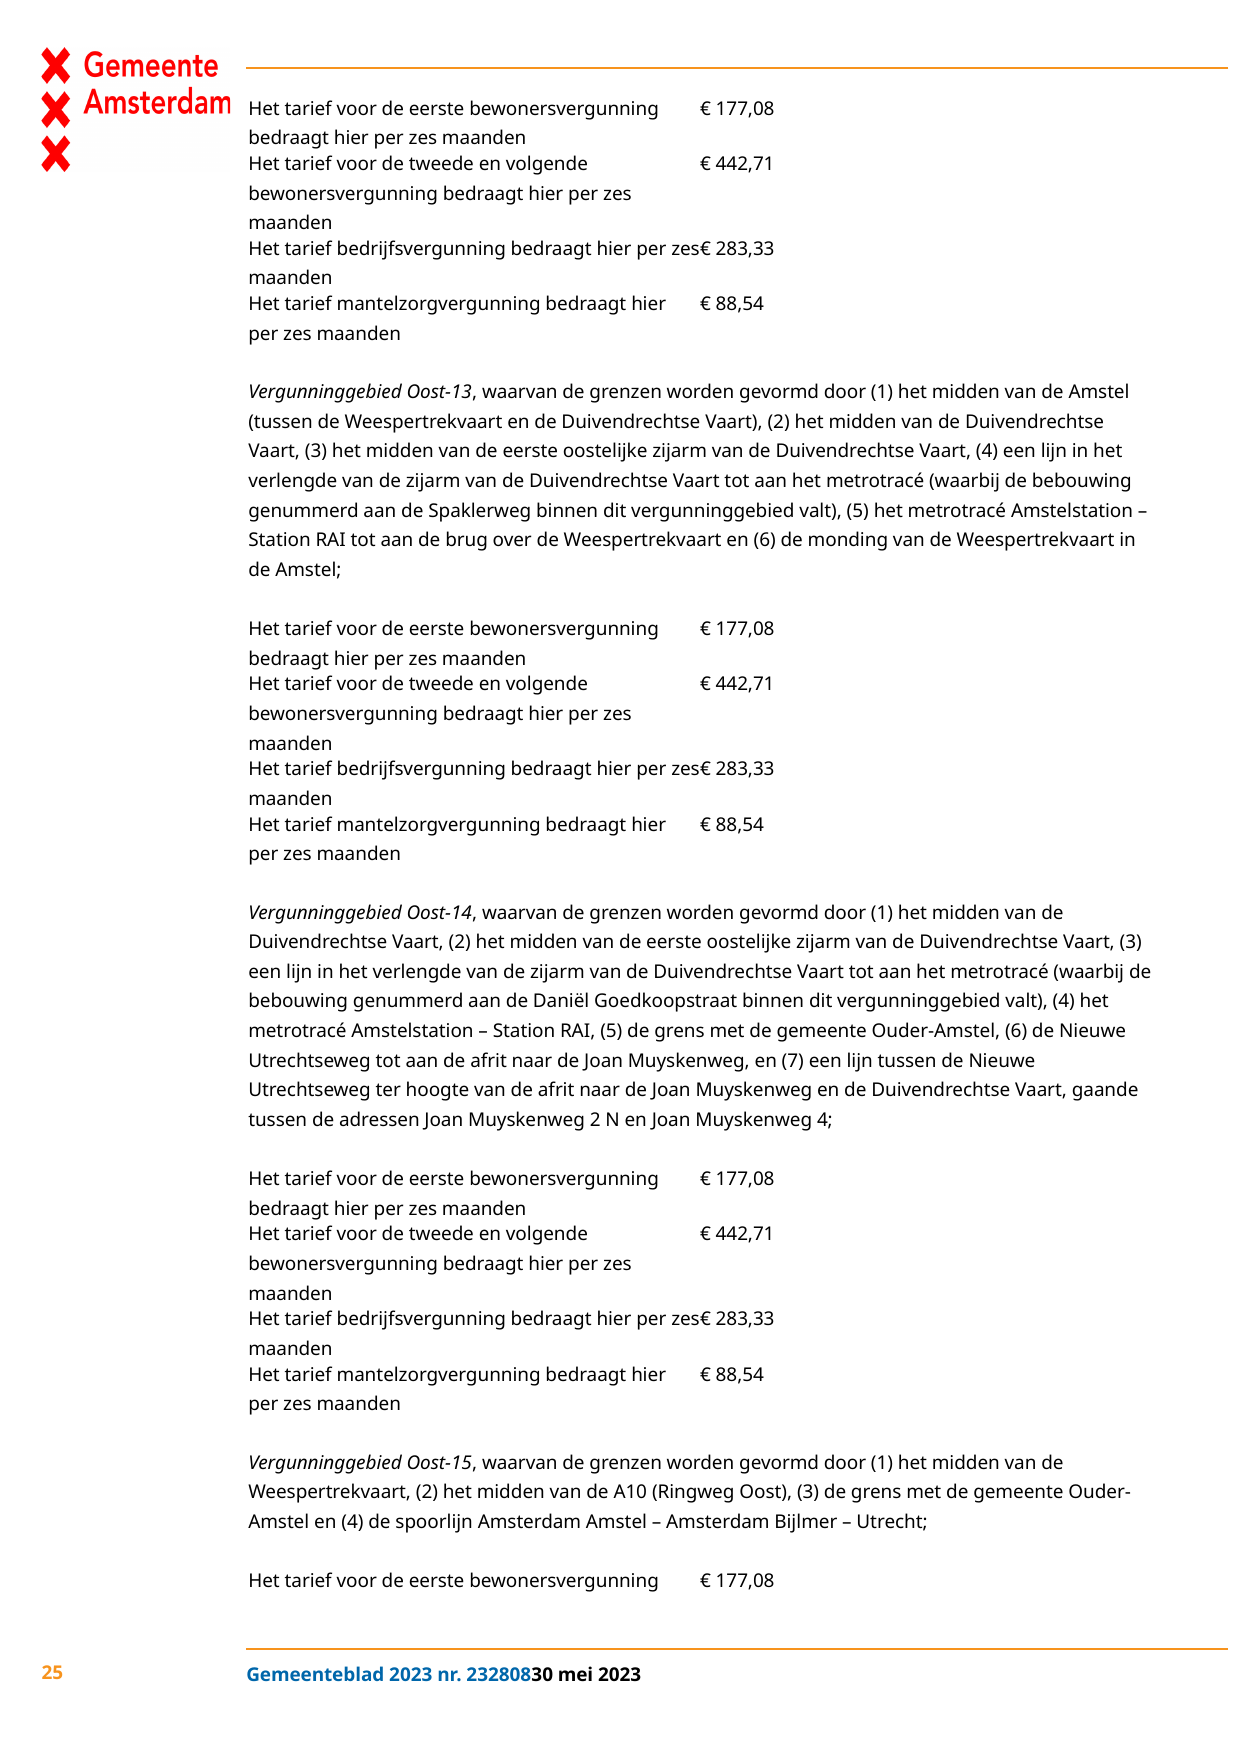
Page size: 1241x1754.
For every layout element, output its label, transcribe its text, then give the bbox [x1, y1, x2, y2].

table_header € 177,08 [700, 1165, 1152, 1221]
text Vergunninggebied Oost-13, waarvan de grenzen worden gevormd door (1) het midden van de Amstel (tussen de Weespertrekvaart en de Duivendrechtse Vaart), (2) het midden van de Duivendrechtse Vaart, (3) het midden van de eerste oostelijke zijarm van de Duivendrechtse Vaart, (4) een lijn in het verlengde van de zijarm van de Duivendrechtse Vaart tot aan het metrotracé (waarbij de bebouwing genummerd aan de Spaklerweg binnen dit vergunninggebied valt), (5) het metrotracé Amstelstation – Station RAI tot aan de brug over de Weespertrekvaart en (6) de monding van de Weespertrekvaart in de Amstel; [248, 378, 1152, 582]
table_cell Het tarief bedrijfsvergunning bedraagt hier per zes maanden [248, 235, 700, 290]
table_cell € 283,33 [700, 755, 1152, 811]
table_cell Het tarief bedrijfsvergunning bedraagt hier per zes maanden [248, 755, 700, 811]
table_cell Het tarief mantelzorgvergunning bedraagt hier per zes maanden [248, 811, 700, 866]
table_cell € 442,71 [700, 671, 1152, 755]
table_cell Het tarief voor de tweede en volgende bewonersvergunning bedraagt hier per zes maanden [248, 671, 700, 755]
table_cell € 88,54 [700, 811, 1152, 866]
table_cell € 442,71 [700, 150, 1152, 235]
table_cell Het tarief voor de tweede en volgende bewonersvergunning bedraagt hier per zes maanden [248, 150, 700, 235]
table_cell Het tarief mantelzorgvergunning bedraagt hier per zes maanden [248, 290, 700, 346]
table_cell Het tarief voor de tweede en volgende bewonersvergunning bedraagt hier per zes maanden [248, 1221, 700, 1305]
text Vergunninggebied Oost-15, waarvan de grenzen worden gevormd door (1) het midden van de Weespertrekvaart, (2) het midden van de A10 (Ringweg Oost), (3) de grens met de gemeente Ouder-Amstel en (4) de spoorlijn Amsterdam Amstel – Amsterdam Bijlmer – Utrecht; [248, 1449, 1152, 1534]
table_header € 177,08 [700, 95, 1152, 150]
table_header € 177,08 [700, 615, 1152, 671]
table_cell Het tarief mantelzorgvergunning bedraagt hier per zes maanden [248, 1361, 700, 1416]
picture [41, 47, 231, 172]
table_cell € 283,33 [700, 235, 1152, 290]
table_header Het tarief voor de eerste bewonersvergunning bedraagt hier per zes maanden [248, 1165, 700, 1221]
table_header Het tarief voor de eerste bewonersvergunning bedraagt hier per zes maanden [248, 95, 700, 150]
table_header Het tarief voor de eerste bewonersvergunning [248, 1567, 700, 1593]
table_header Het tarief voor de eerste bewonersvergunning bedraagt hier per zes maanden [248, 615, 700, 671]
text Vergunninggebied Oost-14, waarvan de grenzen worden gevormd door (1) het midden van de Duivendrechtse Vaart, (2) het midden van de eerste oostelijke zijarm van de Duivendrechtse Vaart, (3) een lijn in het verlengde van de zijarm van de Duivendrechtse Vaart tot aan het metrotracé (waarbij de bebouwing genummerd aan de Daniël Goedkoopstraat binnen dit vergunninggebied valt), (4) het metrotracé Amstelstation – Station RAI, (5) de grens met de gemeente Ouder-Amstel, (6) de Nieuwe Utrechtseweg tot aan de afrit naar de Joan Muyskenweg, en (7) een lijn tussen de Nieuwe Utrechtseweg ter hoogte van de afrit naar de Joan Muyskenweg en de Duivendrechtse Vaart, gaande tussen de adressen Joan Muyskenweg 2 N en Joan Muyskenweg 4; [248, 899, 1152, 1132]
table_cell € 283,33 [700, 1305, 1152, 1361]
table_cell € 88,54 [700, 290, 1152, 346]
table_cell Het tarief bedrijfsvergunning bedraagt hier per zes maanden [248, 1305, 700, 1361]
table_cell € 88,54 [700, 1361, 1152, 1416]
table_header € 177,08 [700, 1567, 1152, 1593]
table_cell € 442,71 [700, 1221, 1152, 1305]
